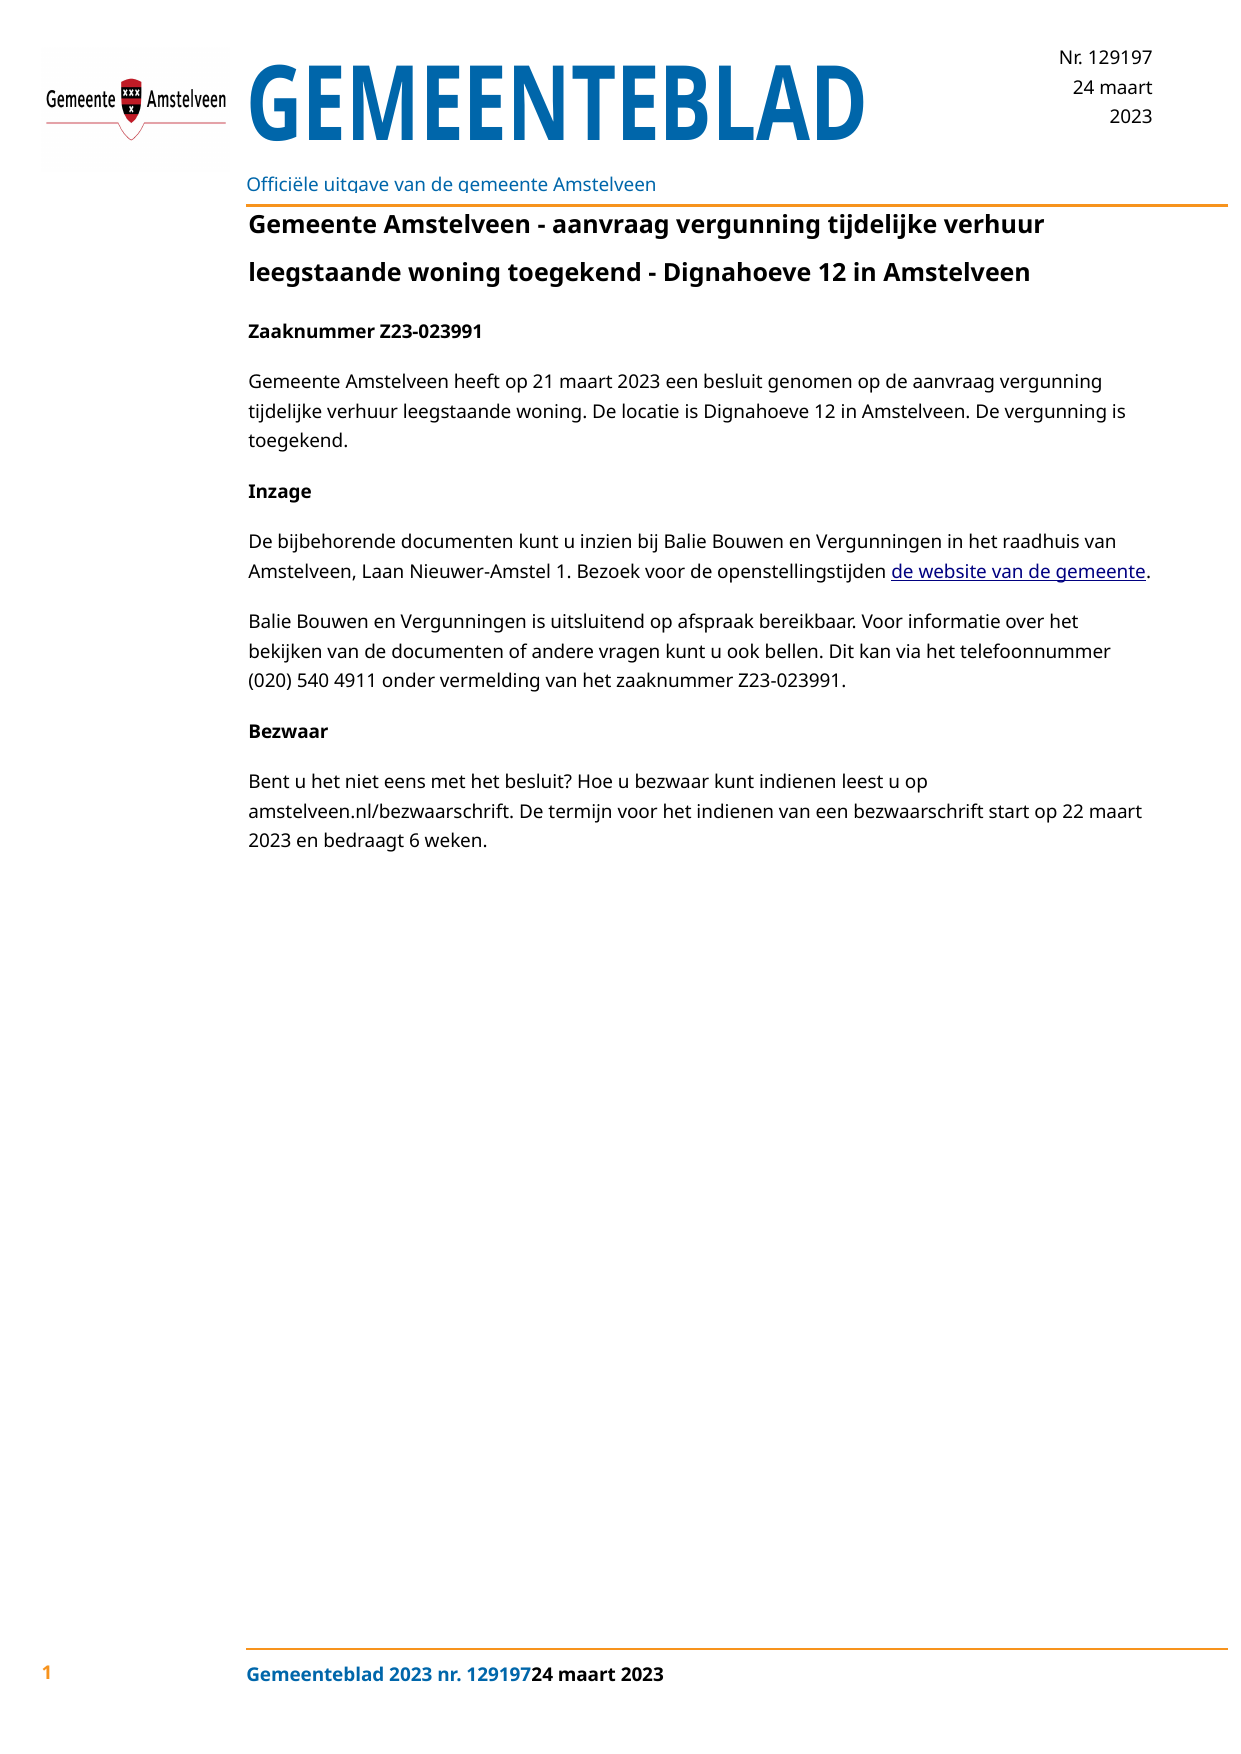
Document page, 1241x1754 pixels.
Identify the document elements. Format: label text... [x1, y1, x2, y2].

text Inzage [248, 478, 1152, 504]
text Bent u het niet eens met het besluit? Hoe u bezwaar kunt indienen leest u op amstelveen.nl/bezwaarschrift. De termijn voor het indienen van een bezwaarschrift start op 22 maart 2023 en bedraagt 6 weken. [248, 768, 1152, 853]
text Gemeente Amstelveen heeft op 21 maart 2023 een besluit genomen op de aanvraag vergunning tijdelijke verhuur leegstaande woning. De locatie is Dignahoeve 12 in Amstelveen. De vergunning is toegekend. [248, 368, 1152, 453]
text Bezwaar [248, 718, 1152, 744]
text Balie Bouwen en Vergunningen is uitsluitend op afspraak bereikbaar. Voor informatie over het bekijken van de documenten of andere vragen kunt u ook bellen. Dit kan via het telefoonnummer (020) 540 4911 onder vermelding van het zaaknummer Z23-023991. [248, 608, 1152, 693]
text Gemeente Amstelveen - aanvraag vergunning tijdelijke verhuur leegstaande woning toegekend - Dignahoeve 12 in Amstelveen [248, 207, 1152, 288]
text De bijbehorende documenten kunt u inzien bij Balie Bouwen en Vergunningen in het raadhuis van Amstelveen, Laan Nieuwer-Amstel 1. Bezoek voor de openstellingstijden de website van de gemeente. [248, 528, 1152, 584]
text Zaaknummer Z23-023991 [248, 318, 1152, 344]
picture [41, 47, 231, 172]
